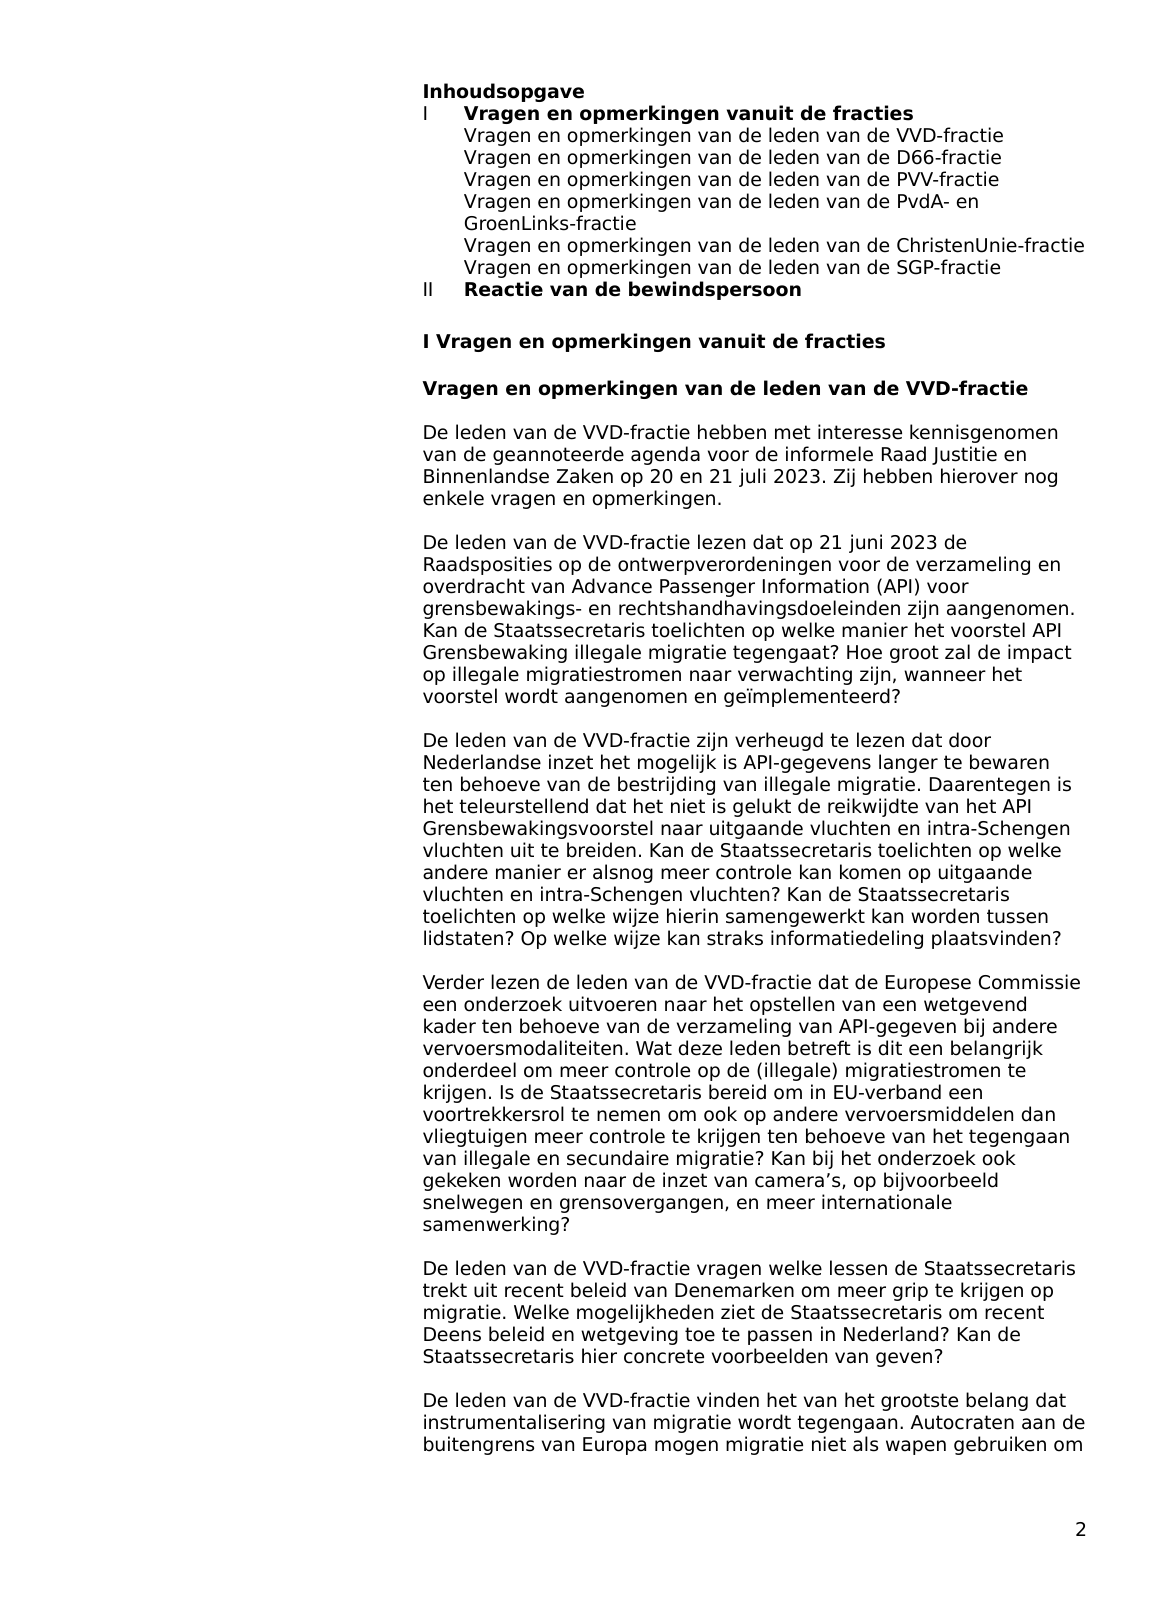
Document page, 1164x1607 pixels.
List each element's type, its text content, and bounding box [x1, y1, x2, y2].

text Vragen en opmerkingen van de leden van de PVV-fractie [464, 169, 1087, 191]
text Verder lezen de leden van de VVD-fractie dat de Europese Commissie een onderzoek uitvoeren naar het opstellen van een wetgevend kader ten behoeve van de verzameling van API-gegeven bij andere vervoersmodaliteiten. Wat deze leden betreft is dit een belangrijk onderdeel om meer controle op de (illegale) migratiestromen te krijgen. Is de Staatssecretaris bereid om in EU-verband een voortrekkersrol te nemen om ook op andere vervoersmiddelen dan vliegtuigen meer controle te krijgen ten behoeve van het tegengaan van illegale en secundaire migratie? Kan bij het onderzoek ook gekeken worden naar de inzet van camera’s, op bijvoorbeeld snelwegen en grensovergangen, en meer internationale samenwerking? [422, 972, 1087, 1236]
subtitle I Vragen en opmerkingen vanuit de fracties [422, 331, 1087, 353]
subtitle Inhoudsopgave [422, 81, 1087, 103]
text De leden van de VVD-fractie hebben met interesse kennisgenomen van de geannoteerde agenda voor de informele Raad Justitie en Binnenlandse Zaken op 20 en 21 juli 2023. Zij hebben hierover nog enkele vragen en opmerkingen. [422, 422, 1087, 510]
text Vragen en opmerkingen van de leden van de D66-fractie [464, 147, 1087, 169]
text Vragen en opmerkingen van de leden van de VVD-fractie [464, 125, 1087, 147]
text De leden van de VVD-fractie lezen dat op 21 juni 2023 de Raadsposities op de ontwerpverordeningen voor de verzameling en overdracht van Advance Passenger Information (API) voor grensbewakings- en rechtshandhavingsdoeleinden zijn aangenomen. Kan de Staatssecretaris toelichten op welke manier het voorstel API Grensbewaking illegale migratie tegengaat? Hoe groot zal de impact op illegale migratiestromen naar verwachting zijn, wanneer het voorstel wordt aangenomen en geïmplementeerd? [422, 532, 1087, 708]
text I Vragen en opmerkingen vanuit de fracties [422, 103, 1087, 125]
subtitle Vragen en opmerkingen van de leden van de VVD-fractie [422, 378, 1087, 400]
text De leden van de VVD-fractie vragen welke lessen de Staatssecretaris trekt uit recent beleid van Denemarken om meer grip te krijgen op migratie. Welke mogelijkheden ziet de Staatssecretaris om recent Deens beleid en wetgeving toe te passen in Nederland? Kan de Staatssecretaris hier concrete voorbeelden van geven? [422, 1258, 1087, 1368]
text De leden van de VVD-fractie zijn verheugd te lezen dat door Nederlandse inzet het mogelijk is API-gegevens langer te bewaren ten behoeve van de bestrijding van illegale migratie. Daarentegen is het teleurstellend dat het niet is gelukt de reikwijdte van het API Grensbewakingsvoorstel naar uitgaande vluchten en intra-Schengen vluchten uit te breiden. Kan de Staatssecretaris toelichten op welke andere manier er alsnog meer controle kan komen op uitgaande vluchten en intra-Schengen vluchten? Kan de Staatssecretaris toelichten op welke wijze hierin samengewerkt kan worden tussen lidstaten? Op welke wijze kan straks informatiedeling plaatsvinden? [422, 730, 1087, 950]
text De leden van de VVD-fractie vinden het van het grootste belang dat instrumentalisering van migratie wordt tegengaan. Autocraten aan de buitengrens van Europa mogen migratie niet als wapen gebruiken om [422, 1390, 1087, 1456]
text II Reactie van de bewindspersoon [422, 279, 1087, 301]
text Vragen en opmerkingen van de leden van de PvdA- en GroenLinks-fractie [464, 191, 1087, 235]
text Vragen en opmerkingen van de leden van de ChristenUnie-fractie [464, 235, 1087, 257]
text Vragen en opmerkingen van de leden van de SGP-fractie [464, 257, 1087, 279]
